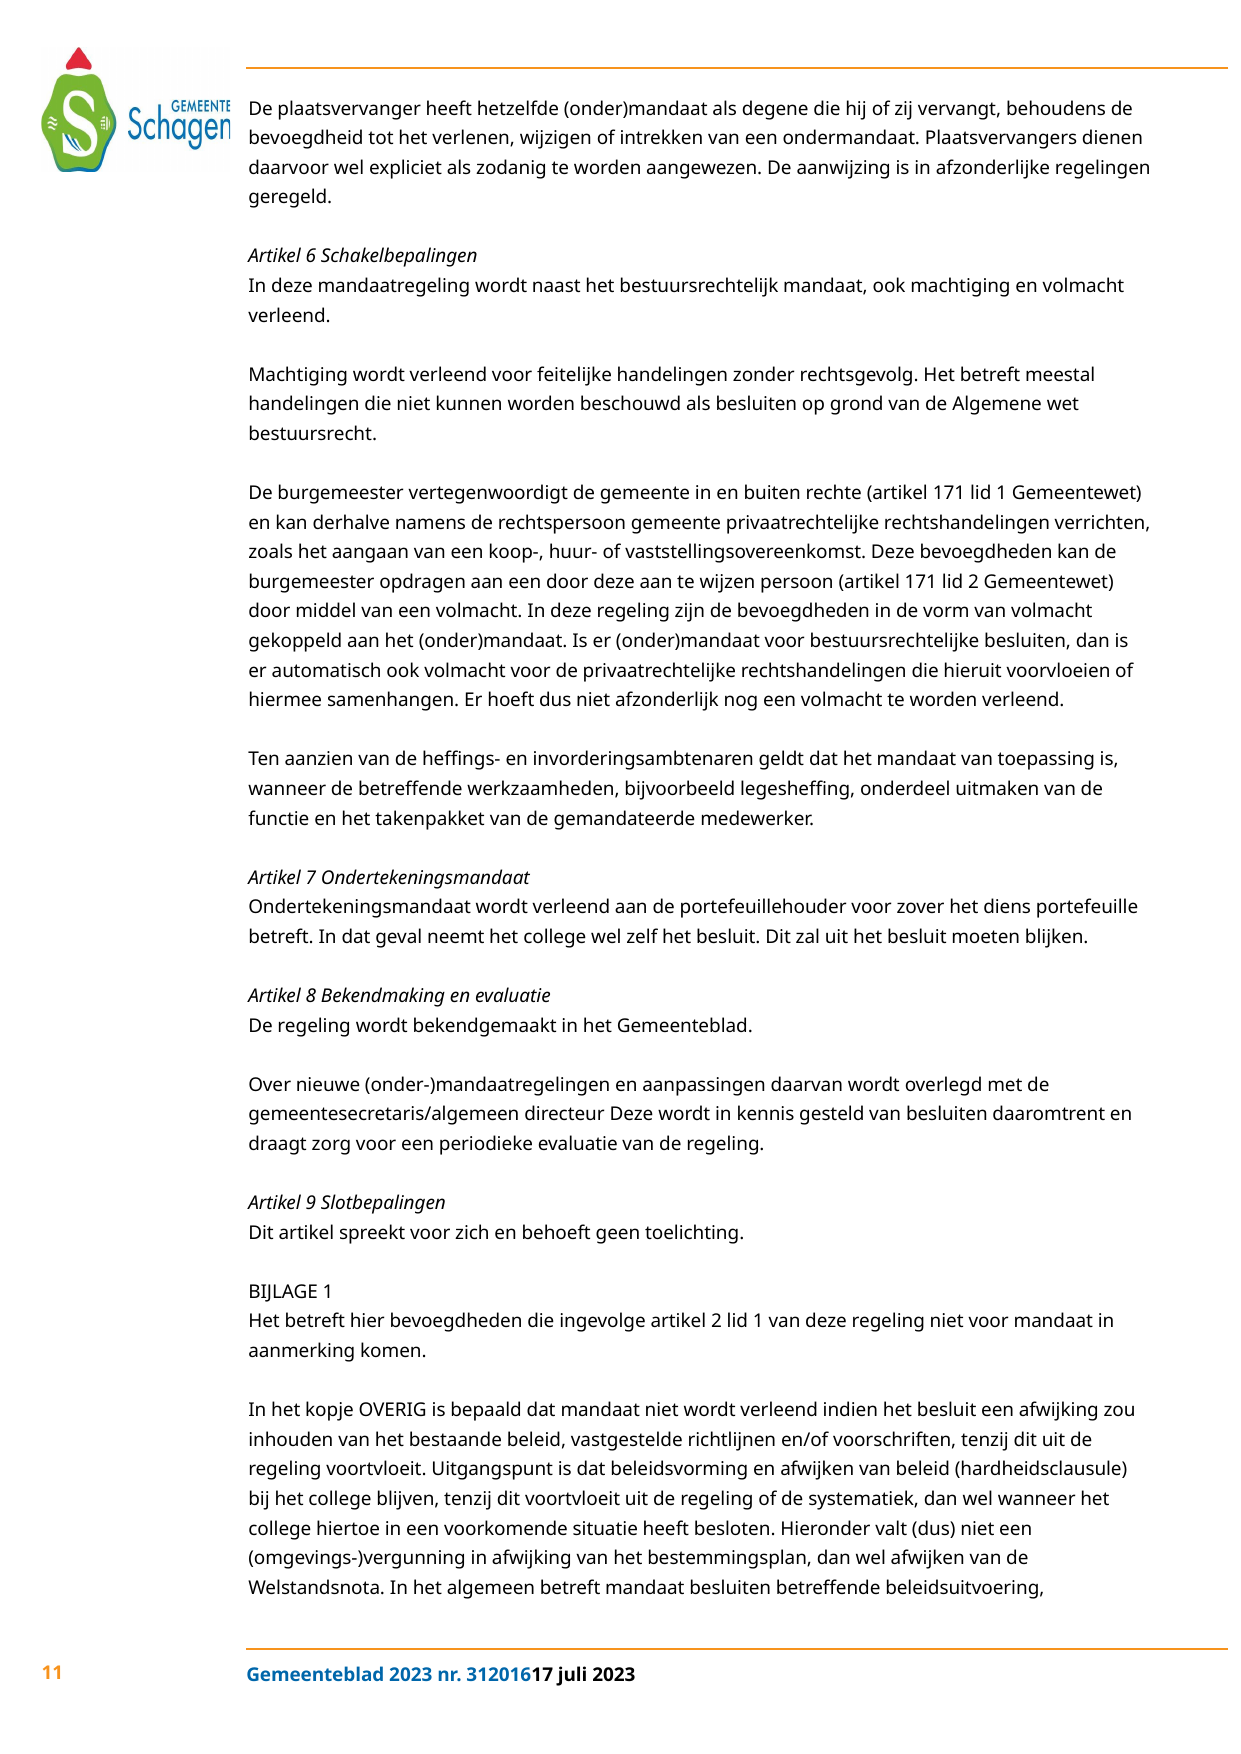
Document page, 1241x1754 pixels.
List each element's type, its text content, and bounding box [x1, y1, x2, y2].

text Artikel 9 Slotbepalingen [248, 1189, 1152, 1215]
text De regeling wordt bekendgemaakt in het Gemeenteblad. [248, 1012, 1152, 1038]
text In deze mandaatregeling wordt naast het bestuursrechtelijk mandaat, ook machtiging en volmacht verleend. [248, 272, 1152, 328]
text Ondertekeningsmandaat wordt verleend aan de portefeuillehouder voor zover het diens portefeuille betreft. In dat geval neemt het college wel zelf het besluit. Dit zal uit het besluit moeten blijken. [248, 893, 1152, 949]
text Artikel 6 Schakelbepalingen [248, 243, 1152, 268]
text Het betreft hier bevoegdheden die ingevolge artikel 2 lid 1 van deze regeling niet voor mandaat in aanmerking komen. [248, 1308, 1152, 1363]
text Artikel 8 Bekendmaking en evaluatie [248, 982, 1152, 1008]
text De burgemeester vertegenwoordigt de gemeente in en buiten rechte (artikel 171 lid 1 Gemeentewet) en kan derhalve namens de rechtspersoon gemeente privaatrechtelijke rechtshandelingen verrichten, zoals het aangaan van een koop-, huur- of vaststellingsovereenkomst. Deze bevoegdheden kan de burgemeester opdragen aan een door deze aan te wijzen persoon (artikel 171 lid 2 Gemeentewet) door middel van een volmacht. In deze regeling zijn de bevoegdheden in de vorm van volmacht gekoppeld aan het (onder)mandaat. Is er (onder)mandaat voor bestuursrechtelijke besluiten, dan is er automatisch ook volmacht voor de privaatrechtelijke rechtshandelingen die hieruit voorvloeien of hiermee samenhangen. Er hoeft dus niet afzonderlijk nog een volmacht te worden verleend. [248, 479, 1152, 712]
text Ten aanzien van de heffings- en invorderingsambtenaren geldt dat het mandaat van toepassing is, wanneer de betreffende werkzaamheden, bijvoorbeeld legesheffing, onderdeel uitmaken van de functie en het takenpakket van de gemandateerde medewerker. [248, 746, 1152, 831]
text Dit artikel spreekt voor zich en behoeft geen toelichting. [248, 1219, 1152, 1245]
text De plaatsvervanger heeft hetzelfde (onder)mandaat als degene die hij of zij vervangt, behoudens de bevoegdheid tot het verlenen, wijzigen of intrekken van een ondermandaat. Plaatsvervangers dienen daarvoor wel expliciet als zodanig te worden aangewezen. De aanwijzing is in afzonderlijke regelingen geregeld. [248, 95, 1152, 209]
text BIJLAGE 1 [248, 1278, 1152, 1304]
text In het kopje OVERIG is bepaald dat mandaat niet wordt verleend indien het besluit een afwijking zou inhouden van het bestaande beleid, vastgestelde richtlijnen en/of voorschriften, tenzij dit uit de regeling voortvloeit. Uitgangspunt is dat beleidsvorming en afwijken van beleid (hardheidsclausule) bij het college blijven, tenzij dit voortvloeit uit de regeling of de systematiek, dan wel wanneer het college hiertoe in een voorkomende situatie heeft besloten. Hieronder valt (dus) niet een (omgevings-)vergunning in afwijking van het bestemmingsplan, dan wel afwijken van de Welstandsnota. In het algemeen betreft mandaat besluiten betreffende beleidsuitvoering, [248, 1396, 1152, 1600]
text Over nieuwe (onder-)mandaatregelingen en aanpassingen daarvan wordt overlegd met de gemeentesecretaris/algemeen directeur Deze wordt in kennis gesteld van besluiten daaromtrent en draagt zorg voor een periodieke evaluatie van de regeling. [248, 1071, 1152, 1156]
text Artikel 7 Ondertekeningsmandaat [248, 864, 1152, 890]
text Machtiging wordt verleend voor feitelijke handelingen zonder rechtsgevolg. Het betreft meestal handelingen die niet kunnen worden beschouwd als besluiten op grond van de Algemene wet bestuursrecht. [248, 361, 1152, 446]
picture [41, 47, 231, 172]
